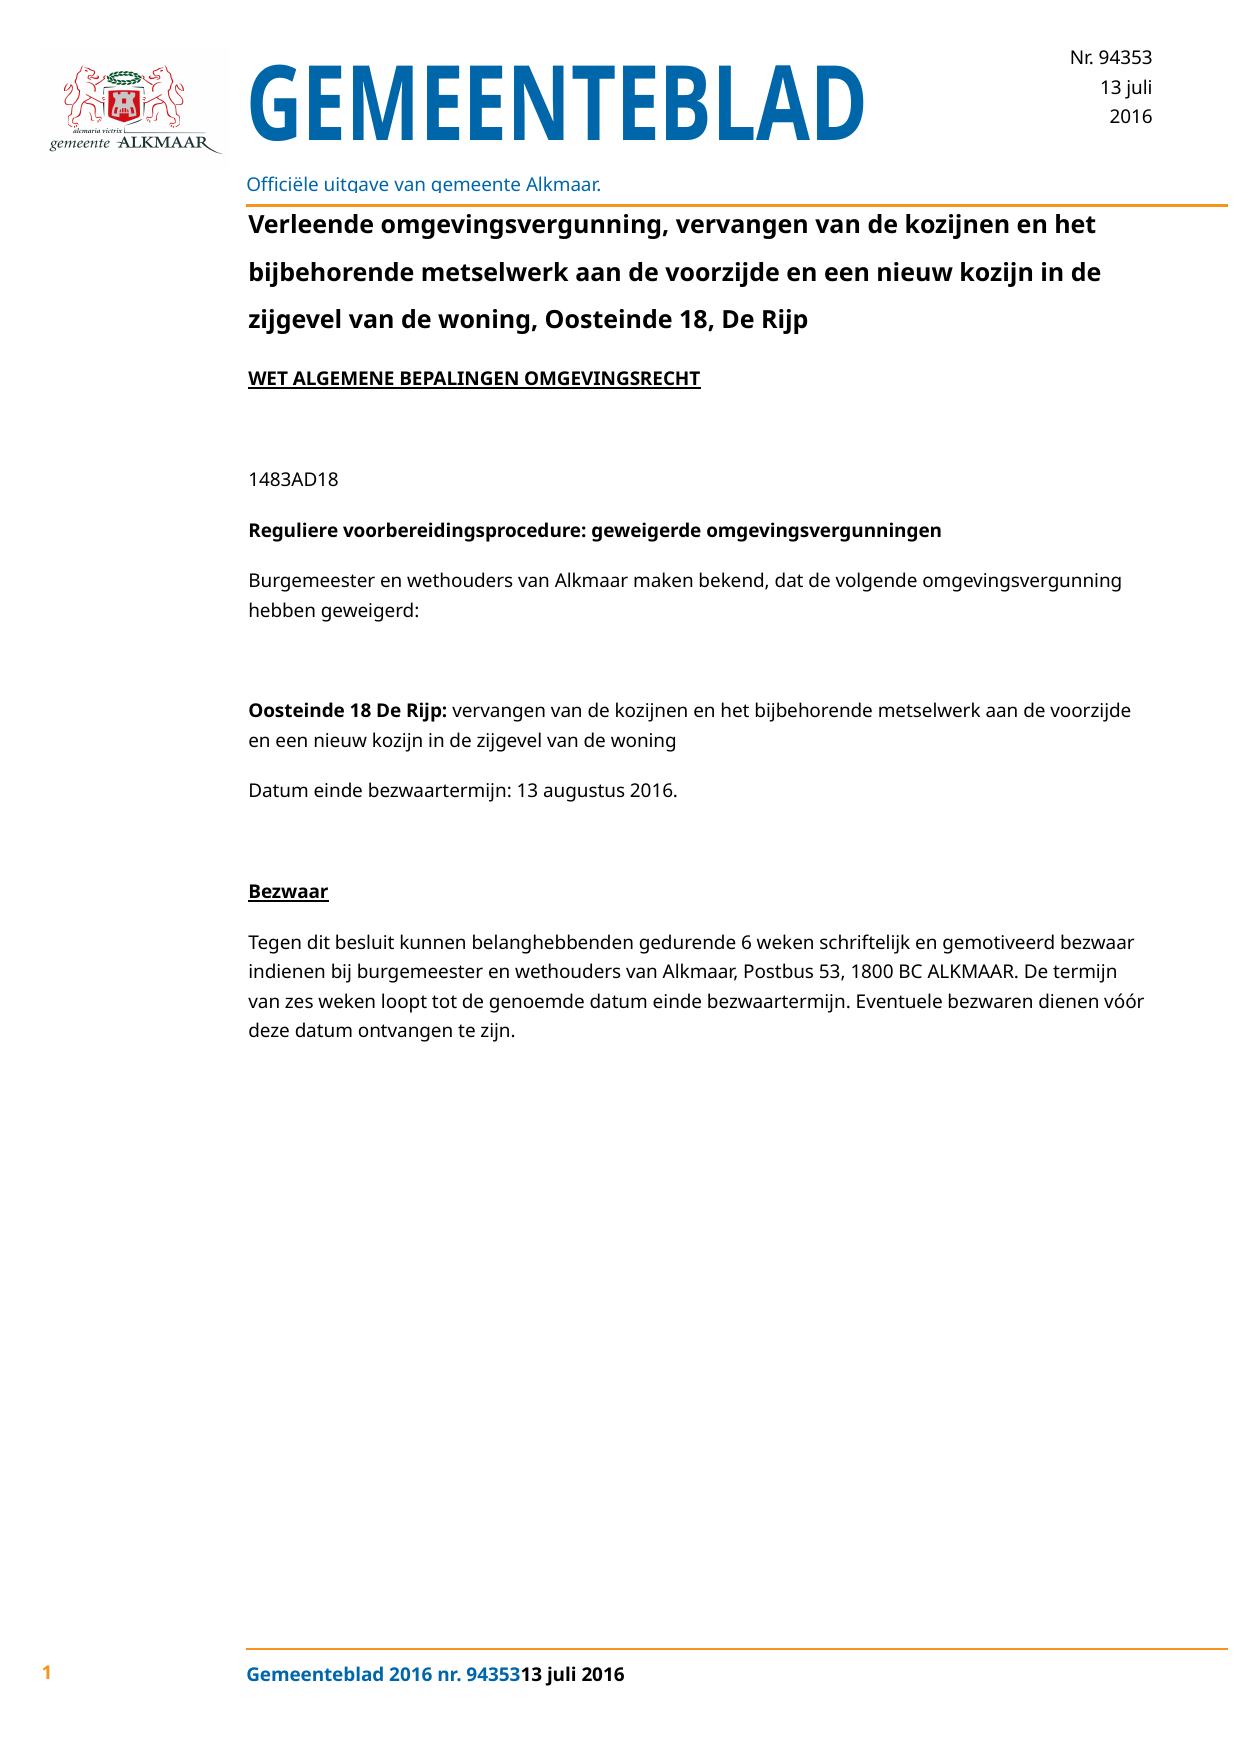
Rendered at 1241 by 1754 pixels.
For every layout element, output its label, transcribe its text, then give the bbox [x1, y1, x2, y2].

text Burgemeester en wethouders van Alkmaar maken bekend, dat de volgende omgevingsvergunning hebben geweigerd: [248, 567, 1152, 622]
text Reguliere voorbereidingsprocedure: geweigerde omgevingsvergunningen [248, 517, 1152, 542]
picture [41, 47, 231, 172]
text 1483AD18 [248, 466, 1152, 492]
text WET ALGEMENE BEPALINGEN OMGEVINGSRECHT [248, 366, 1152, 391]
text Datum einde bezwaartermijn: 13 augustus 2016. [248, 778, 1152, 803]
text Verleende omgevingsvergunning, vervangen van de kozijnen en het bijbehorende metselwerk aan de voorzijde en een nieuw kozijn in de zijgevel van de woning, Oosteinde 18, De Rijp [248, 207, 1152, 336]
text Oosteinde 18 De Rijp: vervangen van de kozijnen en het bijbehorende metselwerk aan de voorzijde en een nieuw kozijn in de zijgevel van de woning [248, 698, 1152, 753]
text Tegen dit besluit kunnen belanghebbenden gedurende 6 weken schriftelijk en gemotiveerd bezwaar indienen bij burgemeester en wethouders van Alkmaar, Postbus 53, 1800 BC ALKMAAR. De termijn van zes weken loopt tot de genoemde datum einde bezwaartermijn. Eventuele bezwaren dienen vóór deze datum ontvangen te zijn. [248, 929, 1152, 1043]
text Bezwaar [248, 878, 1152, 904]
